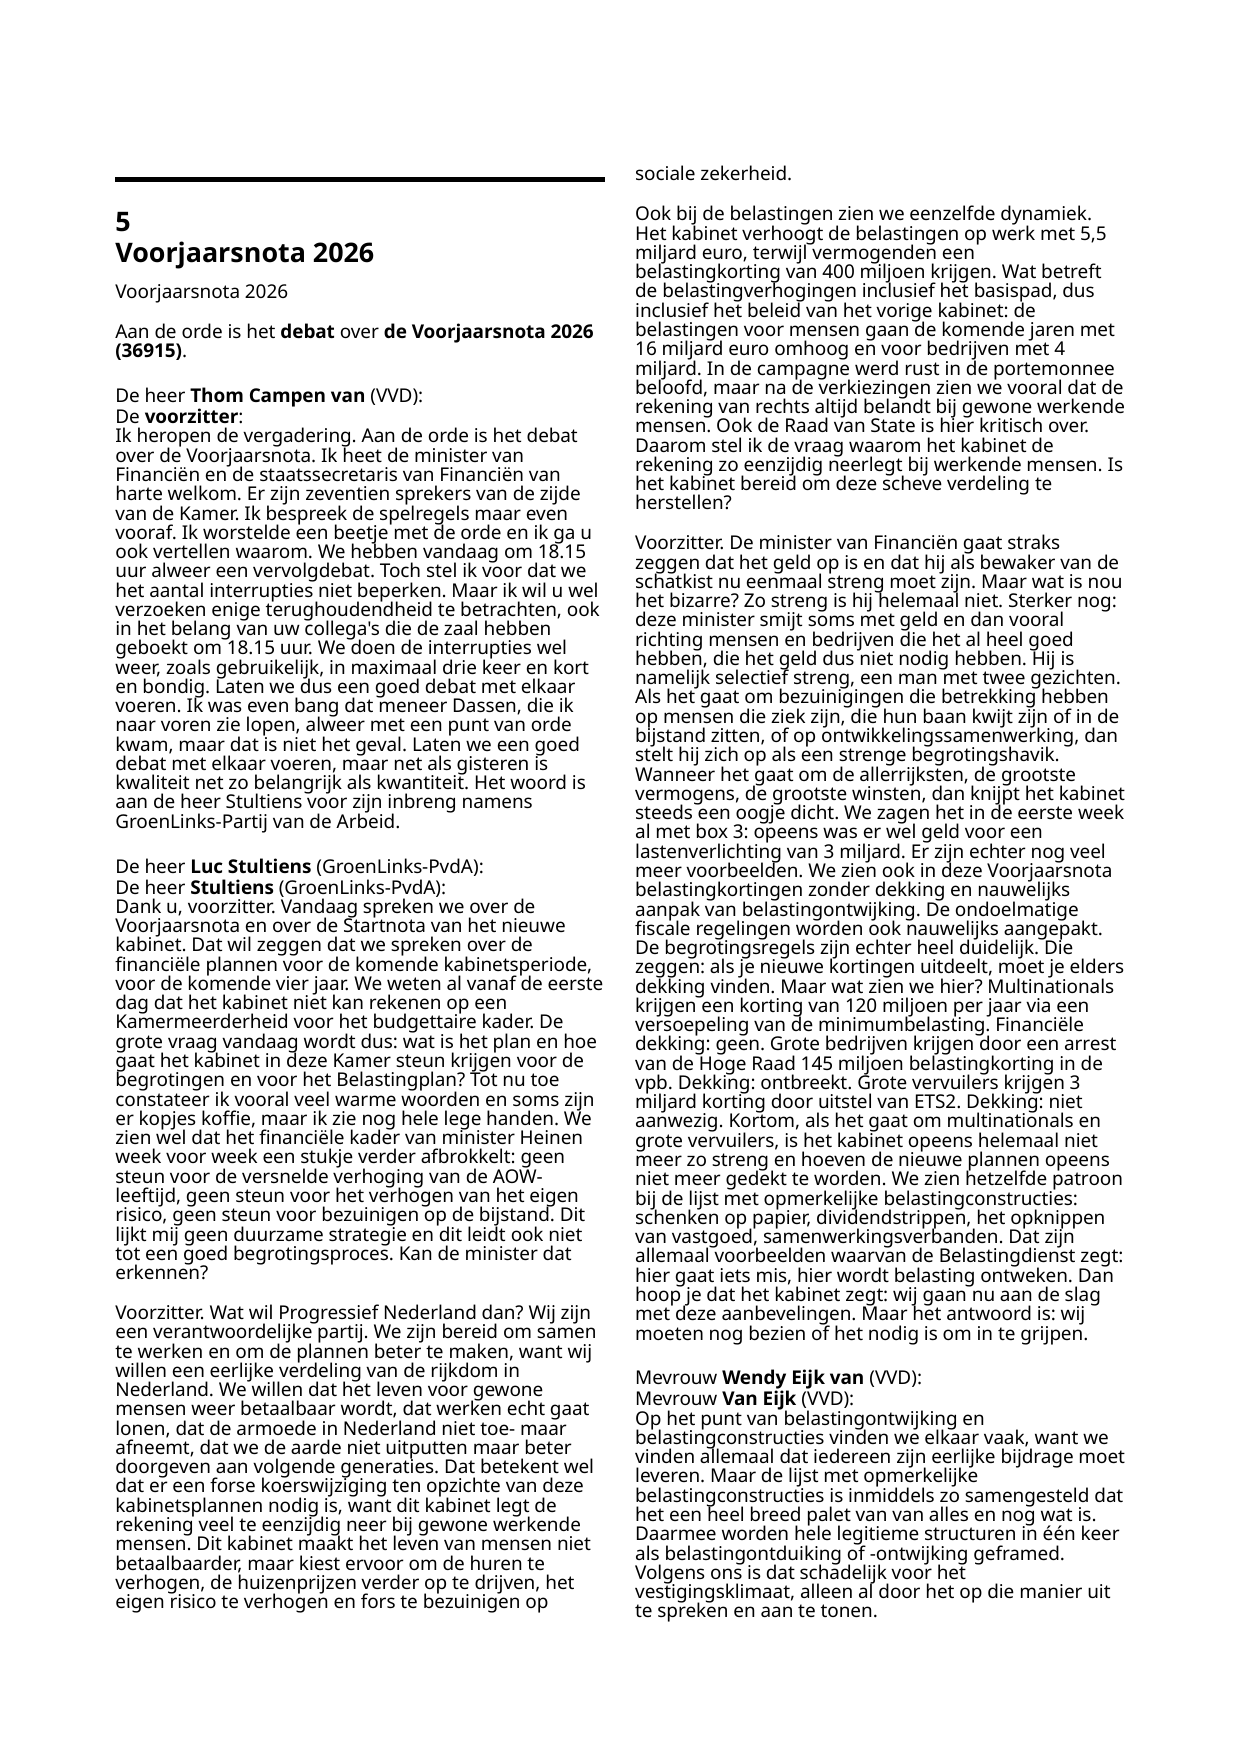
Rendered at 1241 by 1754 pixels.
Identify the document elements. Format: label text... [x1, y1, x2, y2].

text Mevrouw Van Eijk (VVD): [635, 1390, 1125, 1409]
text Ook bij de belastingen zien we eenzelfde dynamiek. Het kabinet verhoogt de belastingen op werk met 5,5 miljard euro, terwijl vermogenden een belastingkorting van 400 miljoen krijgen. Wat betreft de belastingverhogingen inclusief het basispad, dus inclusief het beleid van het vorige kabinet: de belastingen voor mensen gaan de komende jaren met 16 miljard euro omhoog en voor bedrijven met 4 miljard. In de campagne werd rust in de portemonnee beloofd, maar na de verkiezingen zien we vooral dat de rekening van rechts altijd belandt bij gewone werkende mensen. Ook de Raad van State is hier kritisch over. Daarom stel ik de vraag waarom het kabinet de rekening zo eenzijdig neerlegt bij werkende mensen. Is het kabinet bereid om deze scheve verdeling te herstellen? [635, 205, 1125, 514]
text De heer Stultiens (GroenLinks-PvdA): [115, 879, 605, 898]
text Mevrouw Wendy Eijk van (VVD): [635, 1364, 1125, 1390]
text Voorjaarsnota 2026 [115, 283, 605, 302]
text De heer Luc Stultiens (GroenLinks-PvdA): [115, 853, 605, 879]
text De heer Thom Campen van (VVD): [115, 382, 605, 408]
text Op het punt van belastingontwijking en belastingconstructies vinden we elkaar vaak, want we vinden allemaal dat iedereen zijn eerlijke bijdrage moet leveren. Maar de lijst met opmerkelijke belastingconstructies is inmiddels zo samengesteld dat het een heel breed palet van van alles en nog wat is. Daarmee worden hele legitieme structuren in één keer als belastingontduiking of -ontwijking geframed. Volgens ons is dat schadelijk voor het vestigingsklimaat, alleen al door het op die manier uit te spreken en aan te tonen. [635, 1409, 1125, 1622]
text De voorzitter: [115, 408, 605, 427]
text Voorzitter. De minister van Financiën gaat straks zeggen dat het geld op is en dat hij als bewaker van de schatkist nu eenmaal streng moet zijn. Maar wat is nou het bizarre? Zo streng is hij helemaal niet. Sterker nog: deze minister smijt soms met geld en dan vooral richting mensen en bedrijven die het al heel goed hebben, die het geld dus niet nodig hebben. Hij is namelijk selectief streng, een man met twee gezichten. Als het gaat om bezuinigingen die betrekking hebben op mensen die ziek zijn, die hun baan kwijt zijn of in de bijstand zitten, of op ontwikkelingssamenwerking, dan stelt hij zich op als een strenge begrotingshavik. Wanneer het gaat om de allerrijksten, de grootste vermogens, de grootste winsten, dan knijpt het kabinet steeds een oogje dicht. We zagen het in de eerste week al met box 3: opeens was er wel geld voor een lastenverlichting van 3 miljard. Er zijn echter nog veel meer voorbeelden. We zien ook in deze Voorjaarsnota belastingkortingen zonder dekking en nauwelijks aanpak van belastingontwijking. De ondoelmatige fiscale regelingen worden ook nauwelijks aangepakt. De begrotingsregels zijn echter heel duidelijk. Die zeggen: als je nieuwe kortingen uitdeelt, moet je elders dekking vinden. Maar wat zien we hier? Multinationals krijgen een korting van 120 miljoen per jaar via een versoepeling van de minimumbelasting. Financiële dekking: geen. Grote bedrijven krijgen door een arrest van de Hoge Raad 145 miljoen belastingkorting in de vpb. Dekking: ontbreekt. Grote vervuilers krijgen 3 miljard korting door uitstel van ETS2. Dekking: niet aanwezig. Kortom, als het gaat om multinationals en grote vervuilers, is het kabinet opeens helemaal niet meer zo streng en hoeven de nieuwe plannen opeens niet meer gedekt te worden. We zien hetzelfde patroon bij de lijst met opmerkelijke belastingconstructies: schenken op papier, dividendstrippen, het opknippen van vastgoed, samenwerkingsverbanden. Dat zijn allemaal voorbeelden waarvan de Belastingdienst zegt: hier gaat iets mis, hier wordt belasting ontweken. Dan hoop je dat het kabinet zegt: wij gaan nu aan de slag met deze aanbevelingen. Maar het antwoord is: wij moeten nog bezien of het nodig is om in te grijpen. [635, 534, 1125, 1344]
text 5 [115, 203, 605, 239]
text Ik heropen de vergadering. Aan de orde is het debat over de Voorjaarsnota. Ik heet de minister van Financiën en de staatssecretaris van Financiën van harte welkom. Er zijn zeventien sprekers van de zijde van de Kamer. Ik bespreek de spelregels maar even vooraf. Ik worstelde een beetje met de orde en ik ga u ook vertellen waarom. We hebben vandaag om 18.15 uur alweer een vervolgdebat. Toch stel ik voor dat we het aantal interrupties niet beperken. Maar ik wil u wel verzoeken enige terughoudendheid te betrachten, ook in het belang van uw collega's die de zaal hebben geboekt om 18.15 uur. We doen de interrupties wel weer, zoals gebruikelijk, in maximaal drie keer en kort en bondig. Laten we dus een goed debat met elkaar voeren. Ik was even bang dat meneer Dassen, die ik naar voren zie lopen, alweer met een punt van orde kwam, maar dat is niet het geval. Laten we een goed debat met elkaar voeren, maar net als gisteren is kwaliteit net zo belangrijk als kwantiteit. Het woord is aan de heer Stultiens voor zijn inbreng namens GroenLinks-Partij van de Arbeid. [115, 427, 605, 832]
text Dank u, voorzitter. Vandaag spreken we over de Voorjaarsnota en over de Startnota van het nieuwe kabinet. Dat wil zeggen dat we spreken over de financiële plannen voor de komende kabinetsperiode, voor de komende vier jaar. We weten al vanaf de eerste dag dat het kabinet niet kan rekenen op een Kamermeerderheid voor het budgettaire kader. De grote vraag vandaag wordt dus: wat is het plan en hoe gaat het kabinet in deze Kamer steun krijgen voor de begrotingen en voor het Belastingplan? Tot nu toe constateer ik vooral veel warme woorden en soms zijn er kopjes koffie, maar ik zie nog hele lege handen. We zien wel dat het financiële kader van minister Heinen week voor week een stukje verder afbrokkelt: geen steun voor de versnelde verhoging van de AOW-leeftijd, geen steun voor het verhogen van het eigen risico, geen steun voor bezuinigen op de bijstand. Dit lijkt mij geen duurzame strategie en dit leidt ook niet tot een goed begrotingsproces. Kan de minister dat erkennen? [115, 898, 605, 1283]
text Aan de orde is het debat over de Voorjaarsnota 2026 (36915). [115, 323, 605, 362]
text Voorzitter. Wat wil Progressief Nederland dan? Wij zijn een verantwoordelijke partij. We zijn bereid om samen te werken en om de plannen beter te maken, want wij willen een eerlijke verdeling van de rijkdom in Nederland. We willen dat het leven voor gewone mensen weer betaalbaar wordt, dat werken echt gaat lonen, dat de armoede in Nederland niet toe- maar afneemt, dat we de aarde niet uitputten maar beter doorgeven aan volgende generaties. Dat betekent wel dat er een forse koerswijziging ten opzichte van deze kabinetsplannen nodig is, want dit kabinet legt de rekening veel te eenzijdig neer bij gewone werkende mensen. Dit kabinet maakt het leven van mensen niet betaalbaarder, maar kiest ervoor om de huren te verhogen, de huizenprijzen verder op te drijven, het eigen risico te verhogen en fors te bezuinigen op [115, 1304, 605, 1612]
text sociale zekerheid. [635, 165, 1125, 184]
text Voorjaarsnota 2026 [115, 239, 605, 283]
